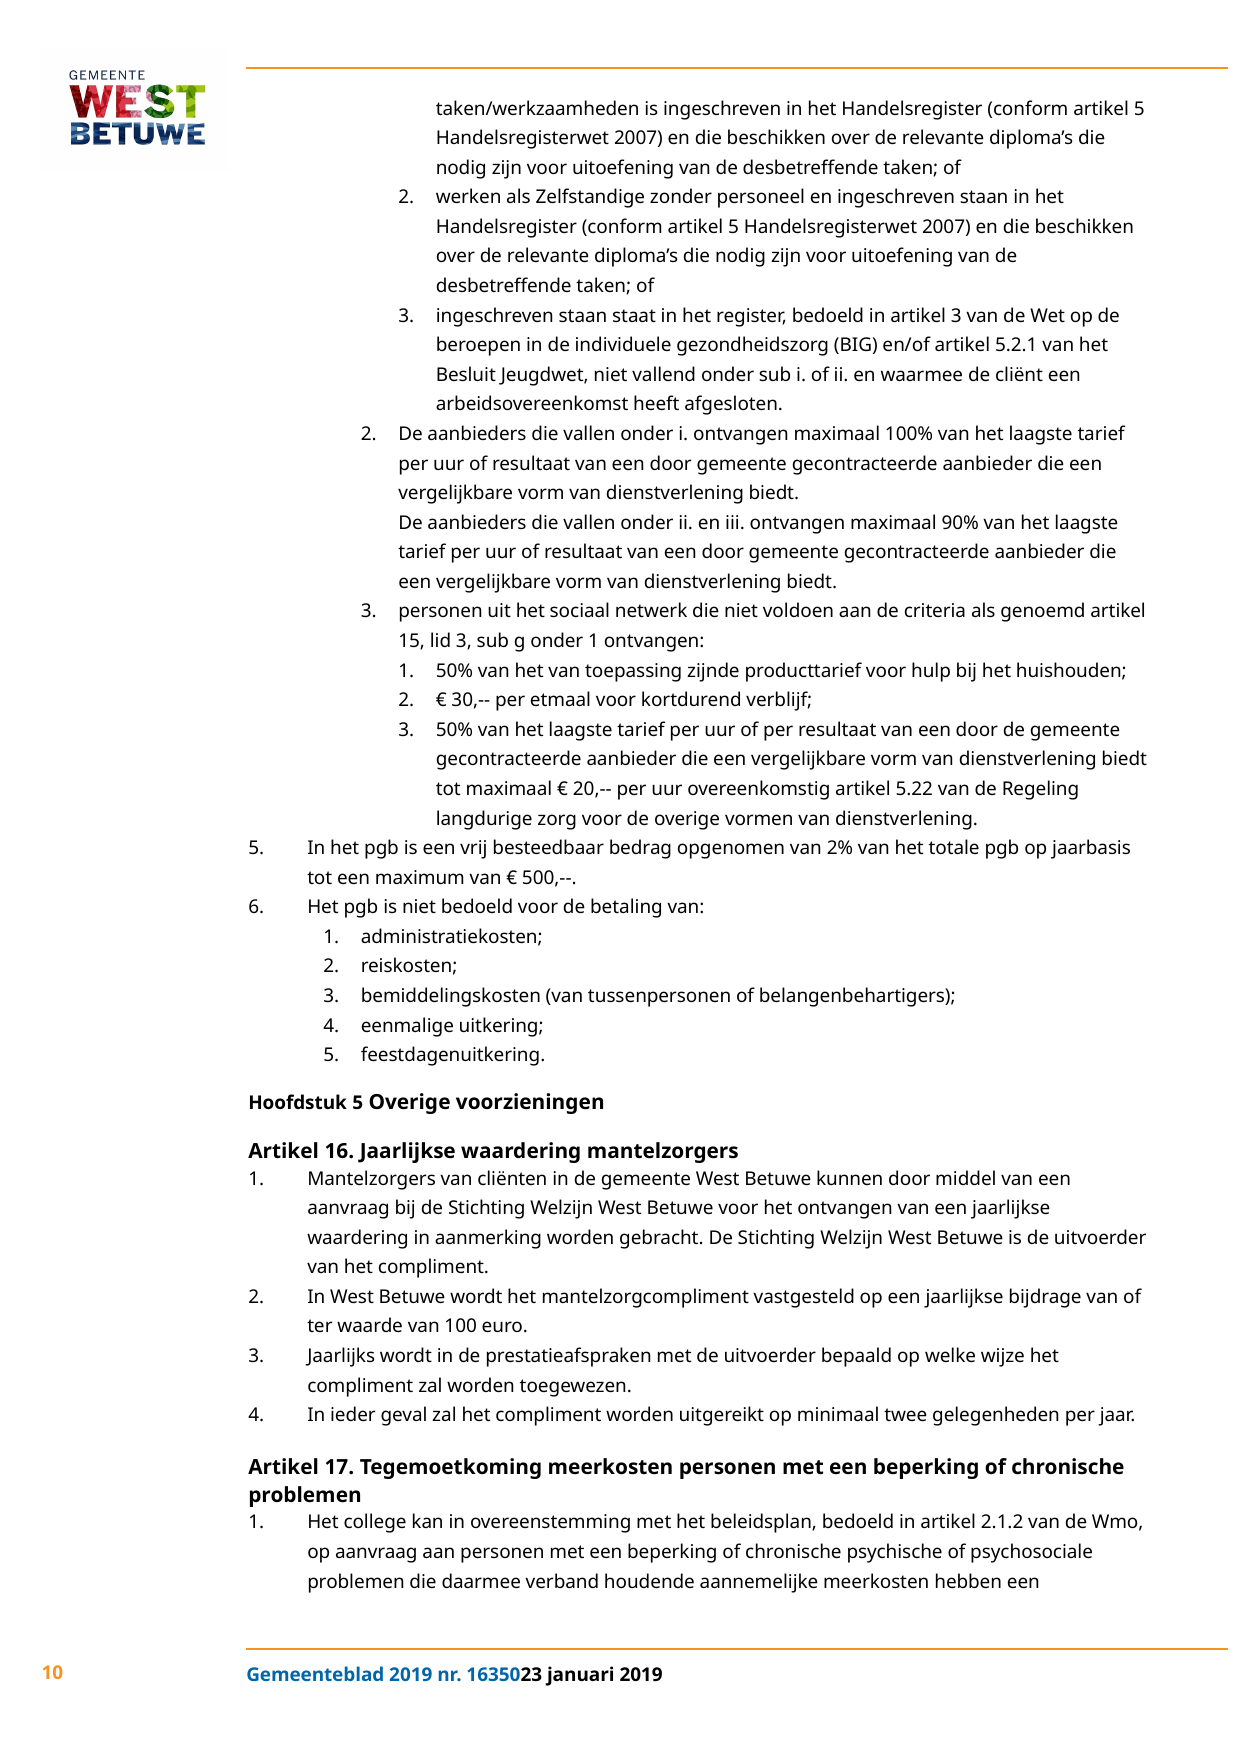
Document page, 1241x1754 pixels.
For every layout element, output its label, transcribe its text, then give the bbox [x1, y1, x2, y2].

list taken/werkzaamheden is ingeschreven in het Handelsregister (conform artikel 5 Handelsregisterwet 2007) en die beschikken over de relevante diploma’s die nodig zijn voor uitoefening van de desbetreffende taken; of [398, 95, 1152, 180]
list Het college kan in overeenstemming met het beleidsplan, bedoeld in artikel 2.1.2 van de Wmo, op aanvraag aan personen met een beperking of chronische psychische of psychosociale problemen die daarmee verband houdende aannemelijke meerkosten hebben een [248, 1509, 1152, 1594]
list reiskosten; [323, 953, 1152, 978]
list personen uit het sociaal netwerk die niet voldoen aan de criteria als genoemd artikel 15, lid 3, sub g onder 1 ontvangen: [361, 598, 1152, 653]
list bemiddelingskosten (van tussenpersonen of belangenbehartigers); [323, 982, 1152, 1008]
list € 30,-- per etmaal voor kortdurend verblijf; [398, 686, 1152, 712]
text Artikel 17. Tegemoetkoming meerkosten personen met een beperking of chronische problemen [248, 1452, 1152, 1509]
picture [41, 47, 231, 172]
list De aanbieders die vallen onder i. ontvangen maximaal 100% van het laagste tarief per uur of resultaat van een door gemeente gecontracteerde aanbieder die een vergelijkbare vorm van dienstverlening biedt. [361, 420, 1152, 505]
list De aanbieders die vallen onder ii. en iii. ontvangen maximaal 90% van het laagste tarief per uur of resultaat van een door gemeente gecontracteerde aanbieder die een vergelijkbare vorm van dienstverlening biedt. [361, 509, 1152, 594]
list Jaarlijks wordt in de prestatieafspraken met de uitvoerder bepaald op welke wijze het compliment zal worden toegewezen. [248, 1342, 1152, 1398]
text Hoofdstuk 5 Overige voorzieningen [248, 1087, 1152, 1116]
list eenmalige uitkering; [323, 1012, 1152, 1038]
list In ieder geval zal het compliment worden uitgereikt op minimaal twee gelegenheden per jaar. [248, 1401, 1152, 1427]
list ingeschreven staan staat in het register, bedoeld in artikel 3 van de Wet op de beroepen in de individuele gezondheidszorg (BIG) en/of artikel 5.2.1 van het Besluit Jeugdwet, niet vallend onder sub i. of ii. en waarmee de cliënt een arbeidsovereenkomst heeft afgesloten. [398, 302, 1152, 416]
list Mantelzorgers van cliënten in de gemeente West Betuwe kunnen door middel van een aanvraag bij de Stichting Welzijn West Betuwe voor het ontvangen van een jaarlijkse waardering in aanmerking worden gebracht. De Stichting Welzijn West Betuwe is de uitvoerder van het compliment. [248, 1165, 1152, 1279]
list werken als Zelfstandige zonder personeel en ingeschreven staan in het Handelsregister (conform artikel 5 Handelsregisterwet 2007) en die beschikken over de relevante diploma’s die nodig zijn voor uitoefening van de desbetreffende taken; of [398, 183, 1152, 298]
text Artikel 16. Jaarlijkse waardering mantelzorgers [248, 1136, 1152, 1165]
list Het pgb is niet bedoeld voor de betaling van: [248, 893, 1152, 919]
list 50% van het van toepassing zijnde producttarief voor hulp bij het huishouden; [398, 657, 1152, 683]
list feestdagenuitkering. [323, 1041, 1152, 1067]
list In West Betuwe wordt het mantelzorgcompliment vastgesteld op een jaarlijkse bijdrage van of ter waarde van 100 euro. [248, 1283, 1152, 1338]
list In het pgb is een vrij besteedbaar bedrag opgenomen van 2% van het totale pgb op jaarbasis tot een maximum van € 500,--. [248, 834, 1152, 890]
list 50% van het laagste tarief per uur of per resultaat van een door de gemeente gecontracteerde aanbieder die een vergelijkbare vorm van dienstverlening biedt tot maximaal € 20,-- per uur overeenkomstig artikel 5.22 van de Regeling langdurige zorg voor de overige vormen van dienstverlening. [398, 716, 1152, 831]
list administratiekosten; [323, 923, 1152, 949]
